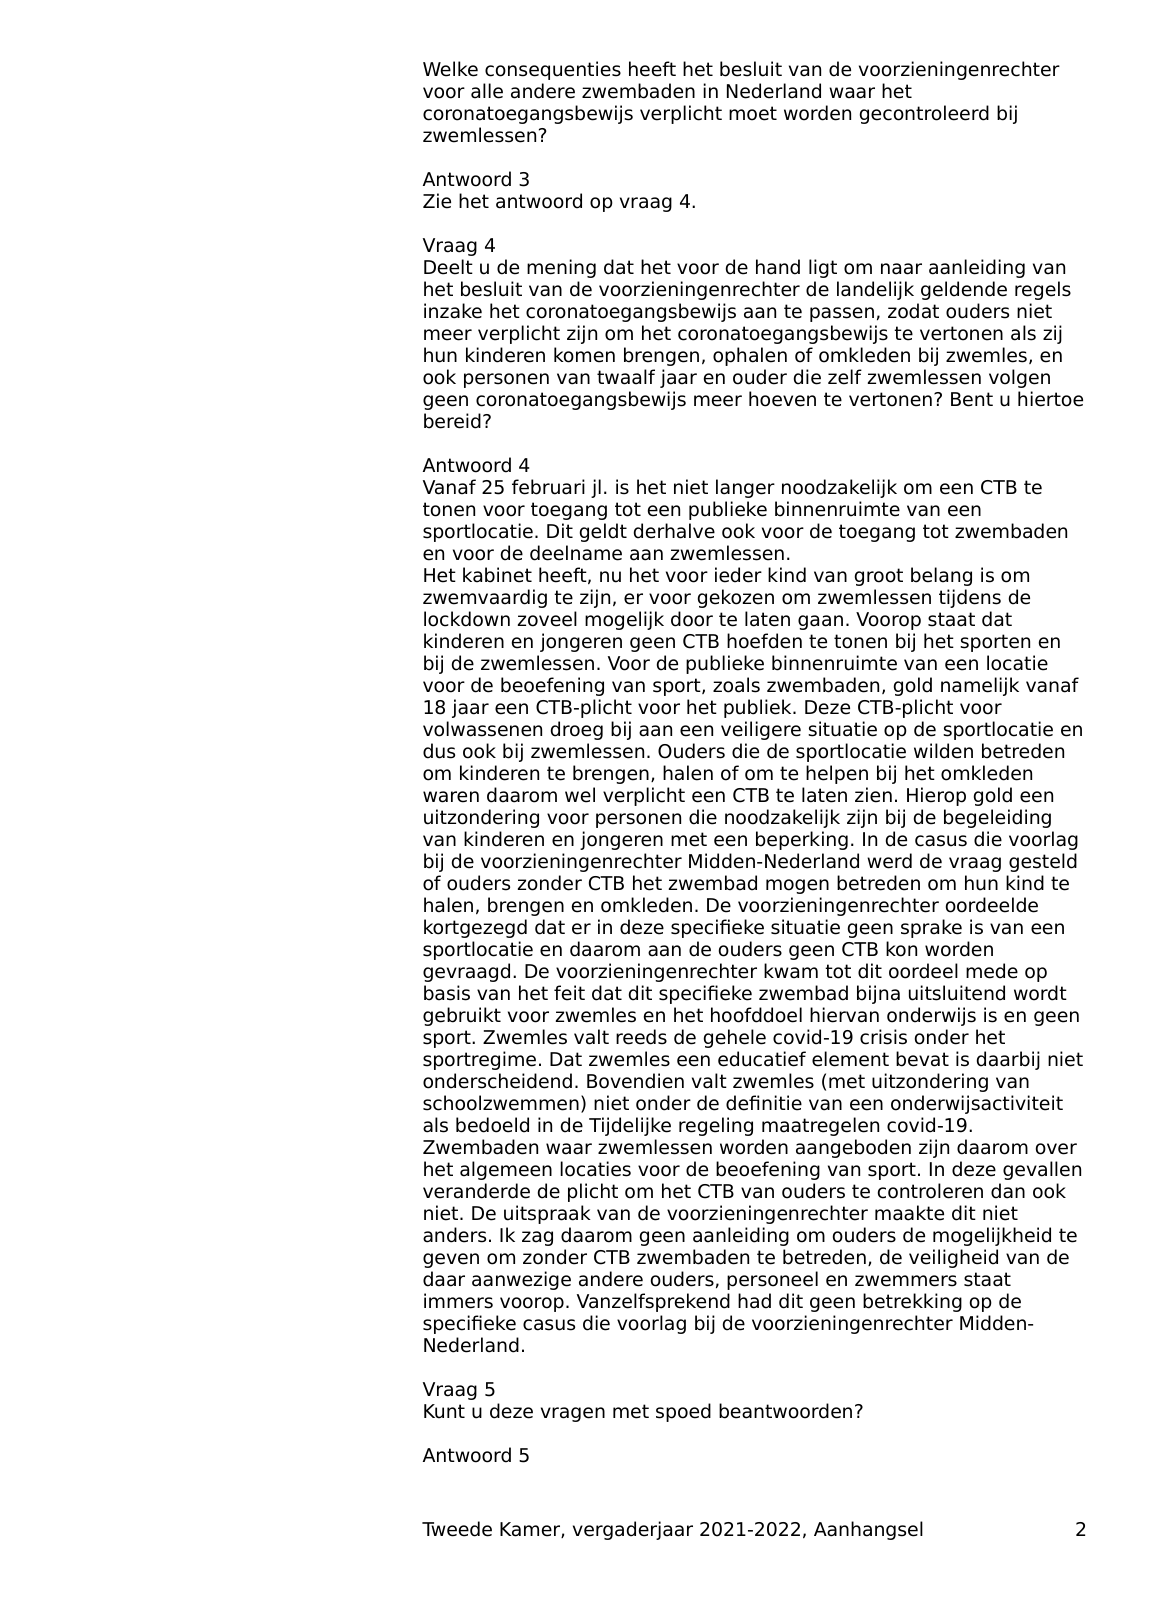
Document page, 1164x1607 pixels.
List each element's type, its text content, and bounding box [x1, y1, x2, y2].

text Welke consequenties heeft het besluit van de voorzieningenrechter voor alle andere zwembaden in Nederland waar het coronatoegangsbewijs verplicht moet worden gecontroleerd bij zwemlessen? [422, 59, 1087, 147]
text Antwoord 5 [422, 1445, 1087, 1467]
text Zie het antwoord op vraag 4. [422, 191, 1087, 213]
text Deelt u de mening dat het voor de hand ligt om naar aanleiding van het besluit van de voorzieningenrechter de landelijk geldende regels inzake het coronatoegangsbewijs aan te passen, zodat ouders niet meer verplicht zijn om het coronatoegangsbewijs te vertonen als zij hun kinderen komen brengen, ophalen of omkleden bij zwemles, en ook personen van twaalf jaar en ouder die zelf zwemlessen volgen geen coronatoegangsbewijs meer hoeven te vertonen? Bent u hiertoe bereid? [422, 257, 1087, 433]
text Vanaf 25 februari jl. is het niet langer noodzakelijk om een CTB te tonen voor toegang tot een publieke binnenruimte van een sportlocatie. Dit geldt derhalve ook voor de toegang tot zwembaden en voor de deelname aan zwemlessen. [422, 477, 1087, 565]
text Het kabinet heeft, nu het voor ieder kind van groot belang is om zwemvaardig te zijn, er voor gekozen om zwemlessen tijdens de lockdown zoveel mogelijk door te laten gaan. Voorop staat dat kinderen en jongeren geen CTB hoefden te tonen bij het sporten en bij de zwemlessen. Voor de publieke binnenruimte van een locatie voor de beoefening van sport, zoals zwembaden, gold namelijk vanaf 18 jaar een CTB-plicht voor het publiek. Deze CTB-plicht voor volwassenen droeg bij aan een veiligere situatie op de sportlocatie en dus ook bij zwemlessen. Ouders die de sportlocatie wilden betreden om kinderen te brengen, halen of om te helpen bij het omkleden waren daarom wel verplicht een CTB te laten zien. Hierop gold een uitzondering voor personen die noodzakelijk zijn bij de begeleiding van kinderen en jongeren met een beperking. In de casus die voorlag bij de voorzieningenrechter Midden-Nederland werd de vraag gesteld of ouders zonder CTB het zwembad mogen betreden om hun kind te halen, brengen en omkleden. De voorzieningenrechter oordeelde kortgezegd dat er in deze specifieke situatie geen sprake is van een sportlocatie en daarom aan de ouders geen CTB kon worden gevraagd. De voorzieningenrechter kwam tot dit oordeel mede op basis van het feit dat dit specifieke zwembad bijna uitsluitend wordt gebruikt voor zwemles en het hoofddoel hiervan onderwijs is en geen sport. Zwemles valt reeds de gehele covid-19 crisis onder het sportregime. Dat zwemles een educatief element bevat is daarbij niet onderscheidend. Bovendien valt zwemles (met uitzondering van schoolzwemmen) niet onder de definitie van een onderwijsactiviteit als bedoeld in de Tijdelijke regeling maatregelen covid-19. Zwembaden waar zwemlessen worden aangeboden zijn daarom over het algemeen locaties voor de beoefening van sport. In deze gevallen veranderde de plicht om het CTB van ouders te controleren dan ook niet. De uitspraak van de voorzieningenrechter maakte dit niet anders. Ik zag daarom geen aanleiding om ouders de mogelijkheid te geven om zonder CTB zwembaden te betreden, de veiligheid van de daar aanwezige andere ouders, personeel en zwemmers staat immers voorop. Vanzelfsprekend had dit geen betrekking op de specifieke casus die voorlag bij de voorzieningenrechter Midden-Nederland. [422, 565, 1087, 1356]
text Vraag 5 [422, 1379, 1087, 1401]
text Vraag 4 [422, 235, 1087, 257]
text Kunt u deze vragen met spoed beantwoorden? [422, 1401, 1087, 1423]
text Antwoord 3 [422, 169, 1087, 191]
text Antwoord 4 [422, 455, 1087, 477]
